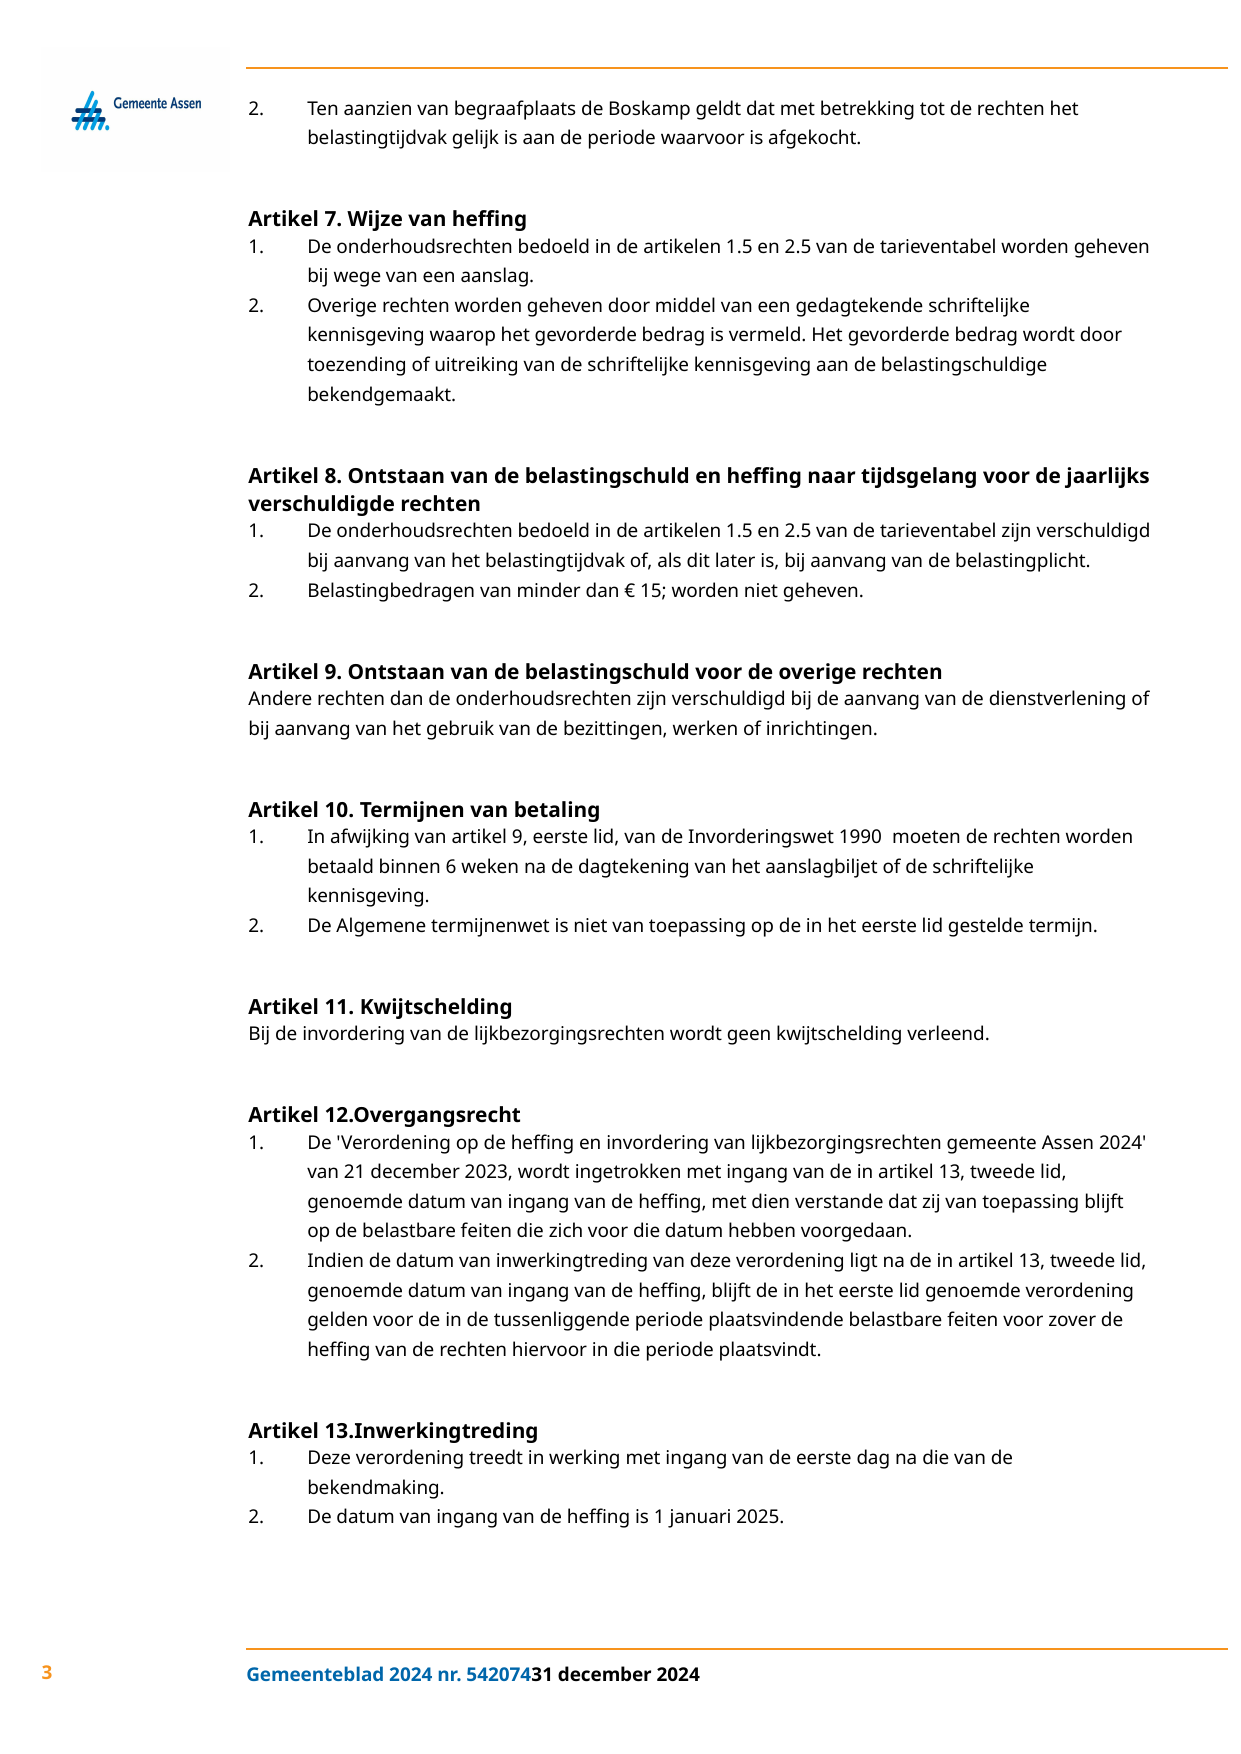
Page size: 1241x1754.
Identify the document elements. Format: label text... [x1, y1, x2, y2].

list In afwijking van artikel 9, eerste lid, van de Invorderingswet 1990 moeten de rechten worden betaald binnen 6 weken na de dagtekening van het aanslagbiljet of de schriftelijke kennisgeving. [248, 823, 1152, 908]
picture [41, 47, 231, 172]
list Ten aanzien van begraafplaats de Boskamp geldt dat met betrekking tot de rechten het belastingtijdvak gelijk is aan de periode waarvoor is afgekocht. [248, 95, 1152, 150]
text Artikel 7. Wijze van heffing [248, 204, 1152, 233]
list De Algemene termijnenwet is niet van toepassing op de in het eerste lid gestelde termijn. [248, 912, 1152, 938]
text Artikel 13.Inwerkingtreding [248, 1416, 1152, 1444]
list Deze verordening treedt in werking met ingang van de eerste dag na die van de bekendmaking. [248, 1444, 1152, 1500]
list Overige rechten worden geheven door middel van een gedagtekende schriftelijke kennisgeving waarop het gevorderde bedrag is vermeld. Het gevorderde bedrag wordt door toezending of uitreiking van de schriftelijke kennisgeving aan de belastingschuldige bekendgemaakt. [248, 292, 1152, 406]
list Belastingbedragen van minder dan € 15; worden niet geheven. [248, 577, 1152, 602]
list De onderhoudsrechten bedoeld in de artikelen 1.5 en 2.5 van de tarieventabel zijn verschuldigd bij aanvang van het belastingtijdvak of, als dit later is, bij aanvang van de belastingplicht. [248, 518, 1152, 573]
text Andere rechten dan de onderhoudsrechten zijn verschuldigd bij de aanvang van de dienstverlening of bij aanvang van het gebruik van de bezittingen, werken of inrichtingen. [248, 685, 1152, 741]
text Artikel 12.Overgangsrecht [248, 1100, 1152, 1129]
text Artikel 8. Ontstaan van de belastingschuld en heffing naar tijdsgelang voor de jaarlijks verschuldigde rechten [248, 461, 1152, 518]
text Artikel 9. Ontstaan van de belastingschuld voor de overige rechten [248, 657, 1152, 685]
list De 'Verordening op de heffing en invordering van lijkbezorgingsrechten gemeente Assen 2024' van 21 december 2023, wordt ingetrokken met ingang van de in artikel 13, tweede lid, genoemde datum van ingang van de heffing, met dien verstande dat zij van toepassing blijft op de belastbare feiten die zich voor die datum hebben voorgedaan. [248, 1129, 1152, 1243]
list De onderhoudsrechten bedoeld in de artikelen 1.5 en 2.5 van de tarieventabel worden geheven bij wege van een aanslag. [248, 233, 1152, 288]
list De datum van ingang van de heffing is 1 januari 2025. [248, 1503, 1152, 1529]
text Bij de invordering van de lijkbezorgingsrechten wordt geen kwijtschelding verleend. [248, 1020, 1152, 1046]
text Artikel 11. Kwijtschelding [248, 992, 1152, 1020]
list Indien de datum van inwerkingtreding van deze verordening ligt na de in artikel 13, tweede lid, genoemde datum van ingang van de heffing, blijft de in het eerste lid genoemde verordening gelden voor de in de tussenliggende periode plaatsvindende belastbare feiten voor zover de heffing van de rechten hiervoor in die periode plaatsvindt. [248, 1247, 1152, 1362]
text Artikel 10. Termijnen van betaling [248, 795, 1152, 823]
